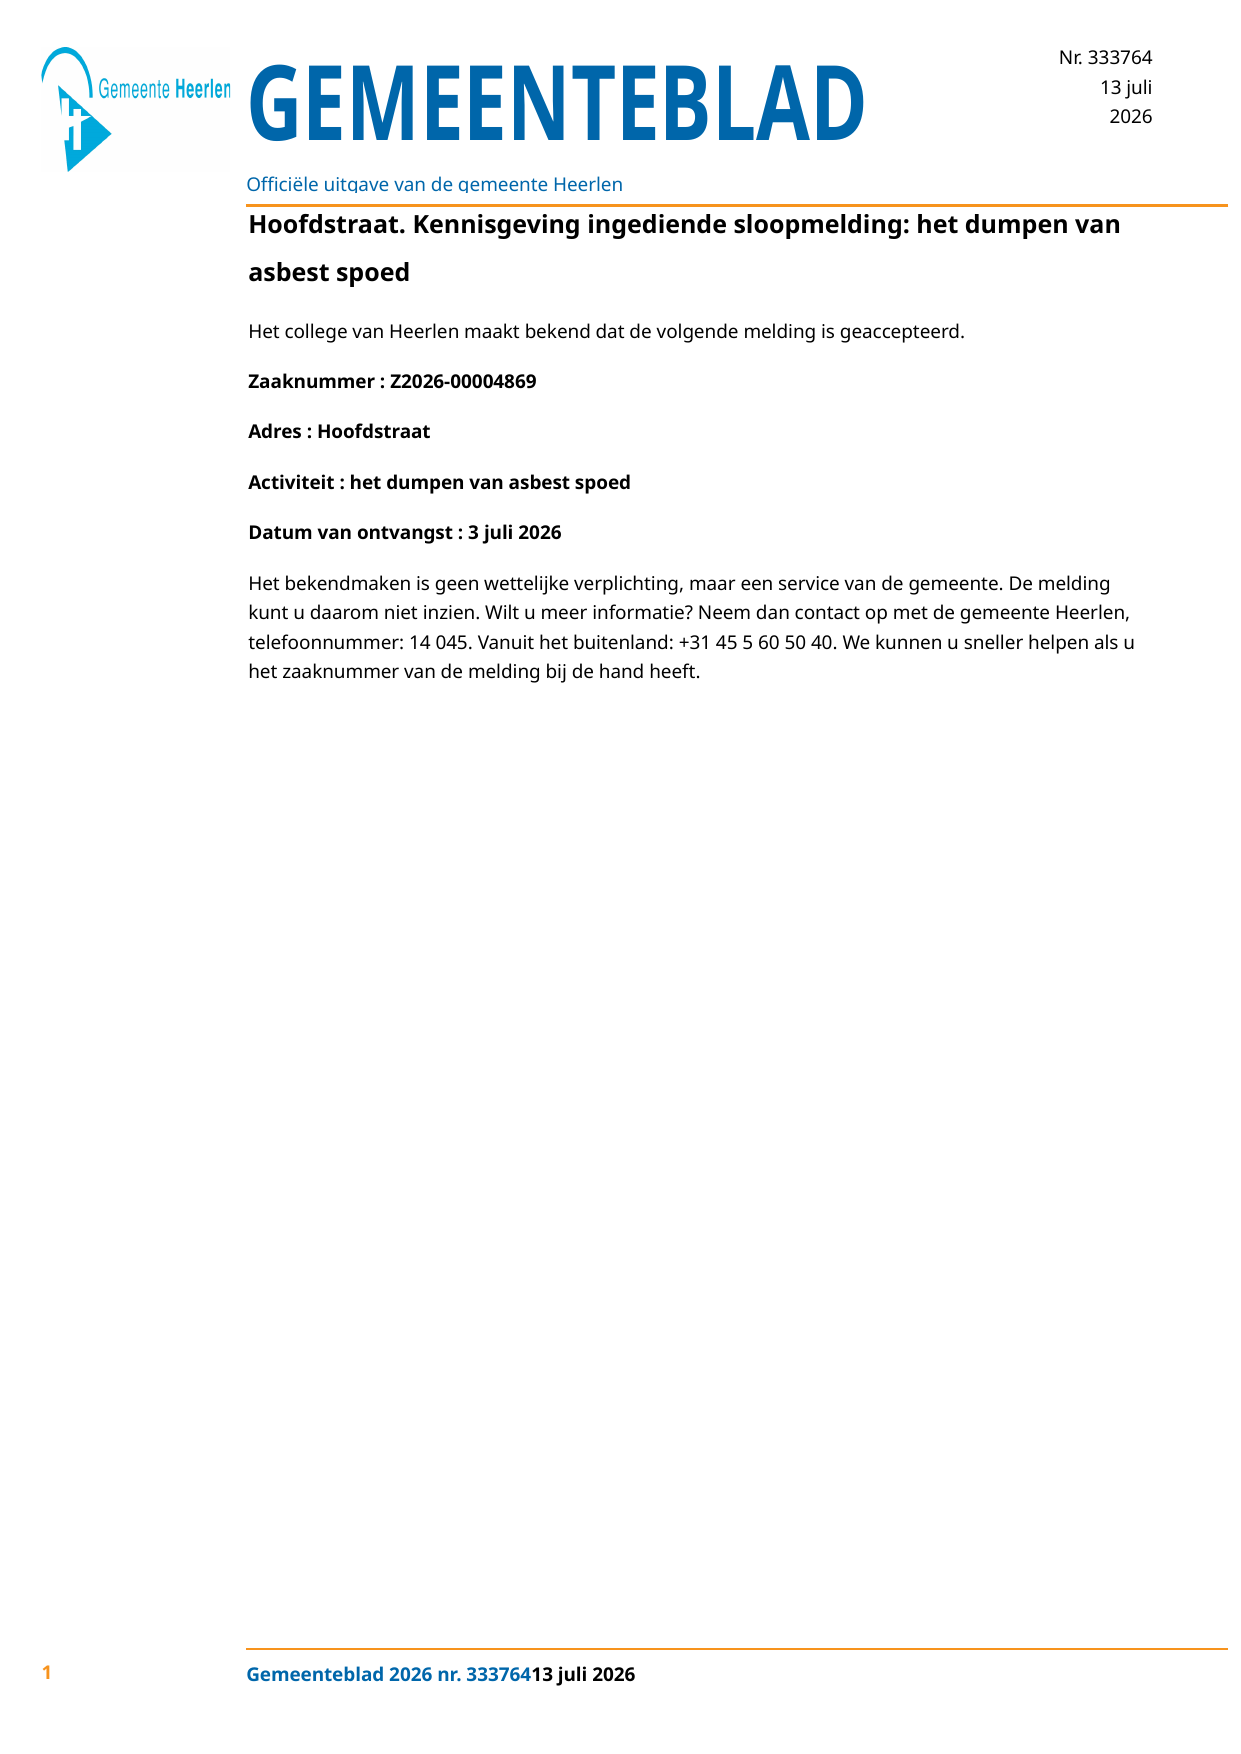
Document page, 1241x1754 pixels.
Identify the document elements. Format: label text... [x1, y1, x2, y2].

text Adres : Hoofdstraat [248, 419, 1152, 444]
text Datum van ontvangst : 3 juli 2026 [248, 519, 1152, 545]
picture [41, 47, 59, 70]
picture [41, 47, 231, 172]
text Het college van Heerlen maakt bekend dat de volgende melding is geaccepteerd. [248, 318, 1152, 344]
text Zaaknummer : Z2026-00004869 [248, 368, 1152, 394]
text Activiteit : het dumpen van asbest spoed [248, 469, 1152, 495]
text Hoofdstraat. Kennisgeving ingediende sloopmelding: het dumpen van asbest spoed [248, 207, 1152, 288]
text Het bekendmaken is geen wettelijke verplichting, maar een service van de gemeente. De melding kunt u daarom niet inzien. Wilt u meer informatie? Neem dan contact op met de gemeente Heerlen, telefoonnummer: 14 045. Vanuit het buitenland: +31 45 5 60 50 40. We kunnen u sneller helpen als u het zaaknummer van de melding bij de hand heeft. [248, 570, 1152, 684]
